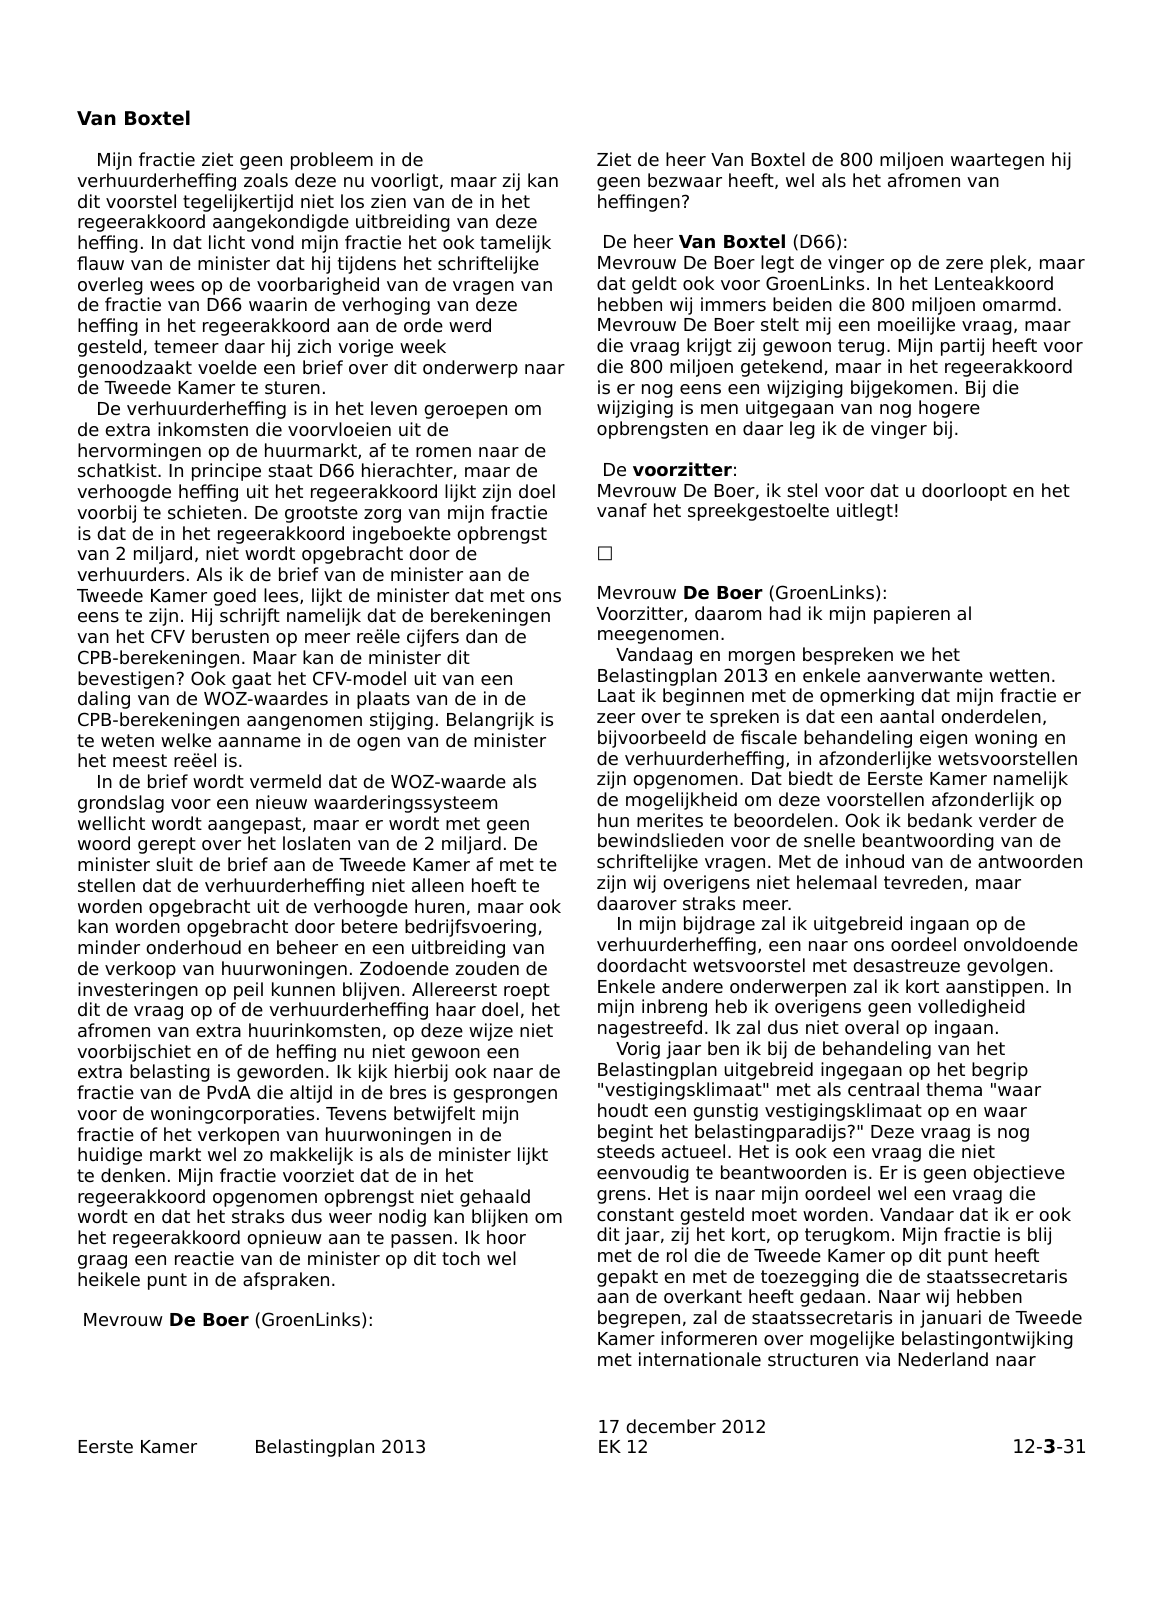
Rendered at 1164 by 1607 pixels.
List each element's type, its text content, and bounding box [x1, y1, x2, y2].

text In mijn bijdrage zal ik uitgebreid ingaan op de verhuurderheffing, een naar ons oordeel onvoldoende doordacht wetsvoorstel met desastreuze gevolgen. Enkele andere onderwerpen zal ik kort aanstippen. In mijn inbreng heb ik overigens geen volledigheid nagestreefd. Ik zal dus niet overal op ingaan. [596, 914, 1087, 1039]
text Mevrouw De Boer legt de vinger op de zere plek, maar dat geldt ook voor GroenLinks. In het Lenteakkoord hebben wij immers beiden die 800 miljoen omarmd. Mevrouw De Boer stelt mij een moeilijke vraag, maar die vraag krijgt zij gewoon terug. Mijn partij heeft voor die 800 miljoen getekend, maar in het regeerakkoord is er nog eens een wijziging bijgekomen. Bij die wijziging is men uitgegaan van nog hogere opbrengsten en daar leg ik de vinger bij. [596, 253, 1087, 440]
text Vorig jaar ben ik bij de behandeling van het Belastingplan uitgebreid ingegaan op het begrip "vestigingsklimaat" met als centraal thema "waar houdt een gunstig vestigingsklimaat op en waar begint het belastingparadijs?" Deze vraag is nog steeds actueel. Het is ook een vraag die niet eenvoudig te beantwoorden is. Er is geen objectieve grens. Het is naar mijn oordeel wel een vraag die constant gesteld moet worden. Vandaar dat ik er ook dit jaar, zij het kort, op terugkom. Mijn fractie is blij met de rol die de Tweede Kamer op dit punt heeft gepakt en met de toezegging die de staatssecretaris aan de overkant heeft gedaan. Naar wij hebben begrepen, zal de staatssecretaris in januari de Tweede Kamer informeren over mogelijke belastingontwijking met internationale structuren via Nederland naar [596, 1039, 1087, 1370]
text Voorzitter, daarom had ik mijn papieren al meegenomen. [596, 603, 1087, 645]
text □ [596, 542, 1087, 563]
text In de brief wordt vermeld dat de WOZ-waarde als grondslag voor een nieuw waarderingssysteem wellicht wordt aangepast, maar er wordt met geen woord gerept over het loslaten van de 2 miljard. De minister sluit de brief aan de Tweede Kamer af met te stellen dat de verhuurderheffing niet alleen hoeft te worden opgebracht uit de verhoogde huren, maar ook kan worden opgebracht door betere bedrijfsvoering, minder onderhoud en beheer en een uitbreiding van de verkoop van huurwoningen. Zodoende zouden de investeringen op peil kunnen blijven. Allereerst roept dit de vraag op of de verhuurderheffing haar doel, het afromen van extra huurinkomsten, op deze wijze niet voorbijschiet en of de heffing nu niet gewoon een extra belasting is geworden. Ik kijk hierbij ook naar de fractie van de PvdA die altijd in de bres is gesprongen voor de woningcorporaties. Tevens betwijfelt mijn fractie of het verkopen van huurwoningen in de huidige markt wel zo makkelijk is als de minister lijkt te denken. Mijn fractie voorziet dat de in het regeerakkoord opgenomen opbrengst niet gehaald wordt en dat het straks dus weer nodig kan blijken om het regeerakkoord opnieuw aan te passen. Ik hoor graag een reactie van de minister op dit toch wel heikele punt in de afspraken. [77, 772, 567, 1290]
text Vandaag en morgen bespreken we het Belastingplan 2013 en enkele aanverwante wetten. Laat ik beginnen met de opmerking dat mijn fractie er zeer over te spreken is dat een aantal onderdelen, bijvoorbeeld de fiscale behandeling eigen woning en de verhuurderheffing, in afzonderlijke wetsvoorstellen zijn opgenomen. Dat biedt de Eerste Kamer namelijk de mogelijkheid om deze voorstellen afzonderlijk op hun merites te beoordelen. Ook ik bedank verder de bewindslieden voor de snelle beantwoording van de schriftelijke vragen. Met de inhoud van de antwoorden zijn wij overigens niet helemaal tevreden, maar daarover straks meer. [596, 645, 1087, 914]
text De heer Van Boxtel (D66): [596, 232, 1087, 253]
text Mevrouw De Boer (GroenLinks): [596, 583, 1087, 603]
text Mevrouw De Boer, ik stel voor dat u doorloopt en het vanaf het spreekgestoelte uitlegt! [596, 480, 1087, 522]
text Mevrouw De Boer (GroenLinks): [77, 1310, 567, 1331]
text De verhuurderheffing is in het leven geroepen om de extra inkomsten die voorvloeien uit de hervormingen op de huurmarkt, af te romen naar de schatkist. In principe staat D66 hierachter, maar de verhoogde heffing uit het regeerakkoord lijkt zijn doel voorbij te schieten. De grootste zorg van mijn fractie is dat de in het regeerakkoord ingeboekte opbrengst van 2 miljard, niet wordt opgebracht door de verhuurders. Als ik de brief van de minister aan de Tweede Kamer goed lees, lijkt de minister dat met ons eens te zijn. Hij schrijft namelijk dat de berekeningen van het CFV berusten op meer reële cijfers dan de CPB-berekeningen. Maar kan de minister dit bevestigen? Ook gaat het CFV-model uit van een daling van de WOZ-waardes in plaats van de in de CPB-berekeningen aangenomen stijging. Belangrijk is te weten welke aanname in de ogen van de minister het meest reëel is. [77, 399, 567, 772]
text Ziet de heer Van Boxtel de 800 miljoen waartegen hij geen bezwaar heeft, wel als het afromen van heffingen? [596, 150, 1087, 212]
text Mijn fractie ziet geen probleem in de verhuurderheffing zoals deze nu voorligt, maar zij kan dit voorstel tegelijkertijd niet los zien van de in het regeerakkoord aangekondigde uitbreiding van deze heffing. In dat licht vond mijn fractie het ook tamelijk flauw van de minister dat hij tijdens het schriftelijke overleg wees op de voorbarigheid van de vragen van de fractie van D66 waarin de verhoging van deze heffing in het regeerakkoord aan de orde werd gesteld, temeer daar hij zich vorige week genoodzaakt voelde een brief over dit onderwerp naar de Tweede Kamer te sturen. [77, 150, 567, 399]
text De voorzitter: [596, 460, 1087, 480]
